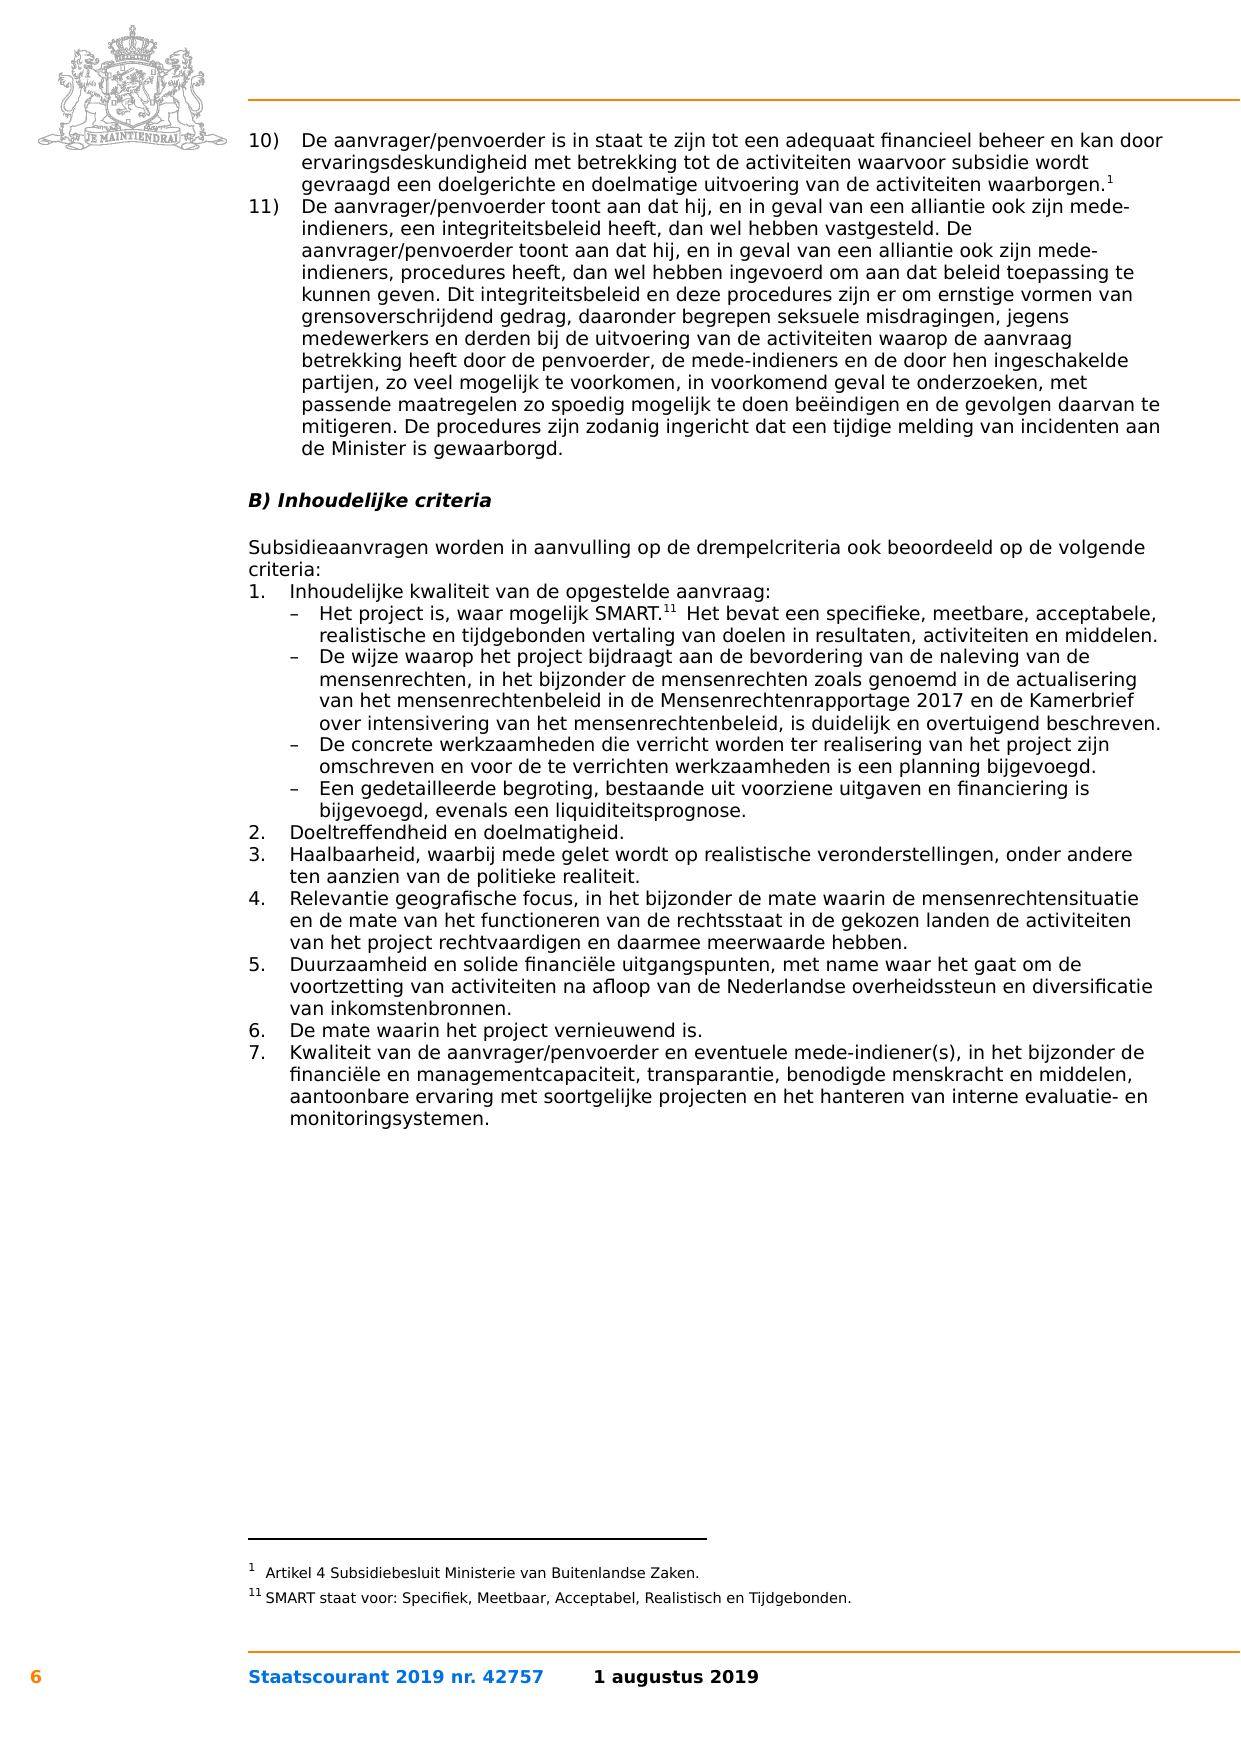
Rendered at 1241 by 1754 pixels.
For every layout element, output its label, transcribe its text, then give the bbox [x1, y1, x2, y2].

text 3. Haalbaarheid, waarbij mede gelet wordt op realistische veronderstellingen, onder andere ten aanzien van de politieke realiteit. [248, 844, 1163, 888]
text 10) De aanvrager/penvoerder is in staat te zijn tot een adequaat financieel beheer en kan door ervaringsdeskundigheid met betrekking tot de activiteiten waarvoor subsidie wordt gevraagd een doelgerichte en doelmatige uitvoering van de activiteiten waarborgen. [248, 130, 1163, 196]
text 4. Relevantie geografische focus, in het bijzonder de mate waarin de mensenrechtensituatie en de mate van het functioneren van de rechtsstaat in de gekozen landen de activiteiten van het project rechtvaardigen en daarmee meerwaarde hebben. [248, 888, 1163, 954]
text 2. Doeltreffendheid en doelmatigheid. [248, 822, 1163, 844]
picture [38, 25, 227, 150]
text Artikel 4 Subsidiebesluit Ministerie van Buitenlandse Zaken. [248, 1561, 1163, 1583]
text – De concrete werkzaamheden die verricht worden ter realisering van het project zijn omschreven en voor de te verrichten werkzaamheden is een planning bijgevoegd. [289, 734, 1163, 778]
text 11) De aanvrager/penvoerder toont aan dat hij, en in geval van een alliantie ook zijn mede-indieners, een integriteitsbeleid heeft, dan wel hebben vastgesteld. De aanvrager/penvoerder toont aan dat hij, en in geval van een alliantie ook zijn mede-indieners, procedures heeft, dan wel hebben ingevoerd om aan dat beleid toepassing te kunnen geven. Dit integriteitsbeleid en deze procedures zijn er om ernstige vormen van grensoverschrijdend gedrag, daaronder begrepen seksuele misdragingen, jegens medewerkers en derden bij de uitvoering van de activiteiten waarop de aanvraag betrekking heeft door de penvoerder, de mede-indieners en de door hen ingeschakelde partijen, zo veel mogelijk te voorkomen, in voorkomend geval te onderzoeken, met passende maatregelen zo spoedig mogelijk te doen beëindigen en de gevolgen daarvan te mitigeren. De procedures zijn zodanig ingericht dat een tijdige melding van incidenten aan de Minister is gewaarborgd. [248, 196, 1163, 459]
text – Het project is, waar mogelijk SMART. Het bevat een specifieke, meetbare, acceptabele, realistische en tijdgebonden vertaling van doelen in resultaten, activiteiten en middelen. [289, 602, 1163, 646]
text – Een gedetailleerde begroting, bestaande uit voorziene uitgaven en financiering is bijgevoegd, evenals een liquiditeitsprognose. [289, 778, 1163, 822]
text 1. Inhoudelijke kwaliteit van de opgestelde aanvraag: [248, 581, 1163, 602]
text Subsidieaanvragen worden in aanvulling op de drempelcriteria ook beoordeeld op de volgende criteria: [248, 537, 1163, 581]
text 6. De mate waarin het project vernieuwend is. [248, 1020, 1163, 1042]
text – De wijze waarop het project bijdraagt aan de bevordering van de naleving van de mensenrechten, in het bijzonder de mensenrechten zoals genoemd in de actualisering van het mensenrechtenbeleid in de Mensenrechtenrapportage 2017 en de Kamerbrief over intensivering van het mensenrechtenbeleid, is duidelijk en overtuigend beschreven. [289, 646, 1163, 734]
text SMART staat voor: Specifiek, Meetbaar, Acceptabel, Realistisch en Tijdgebonden. [248, 1586, 1163, 1608]
text 7. Kwaliteit van de aanvrager/penvoerder en eventuele mede-indiener(s), in het bijzonder de financiële en managementcapaciteit, transparantie, benodigde menskracht en middelen, aantoonbare ervaring met soortgelijke projecten en het hanteren van interne evaluatie- en monitoringsystemen. [248, 1042, 1163, 1130]
text 5. Duurzaamheid en solide financiële uitgangspunten, met name waar het gaat om de voortzetting van activiteiten na afloop van de Nederlandse overheidssteun en diversificatie van inkomstenbronnen. [248, 954, 1163, 1020]
subtitle B) Inhoudelijke criteria [248, 489, 1163, 512]
